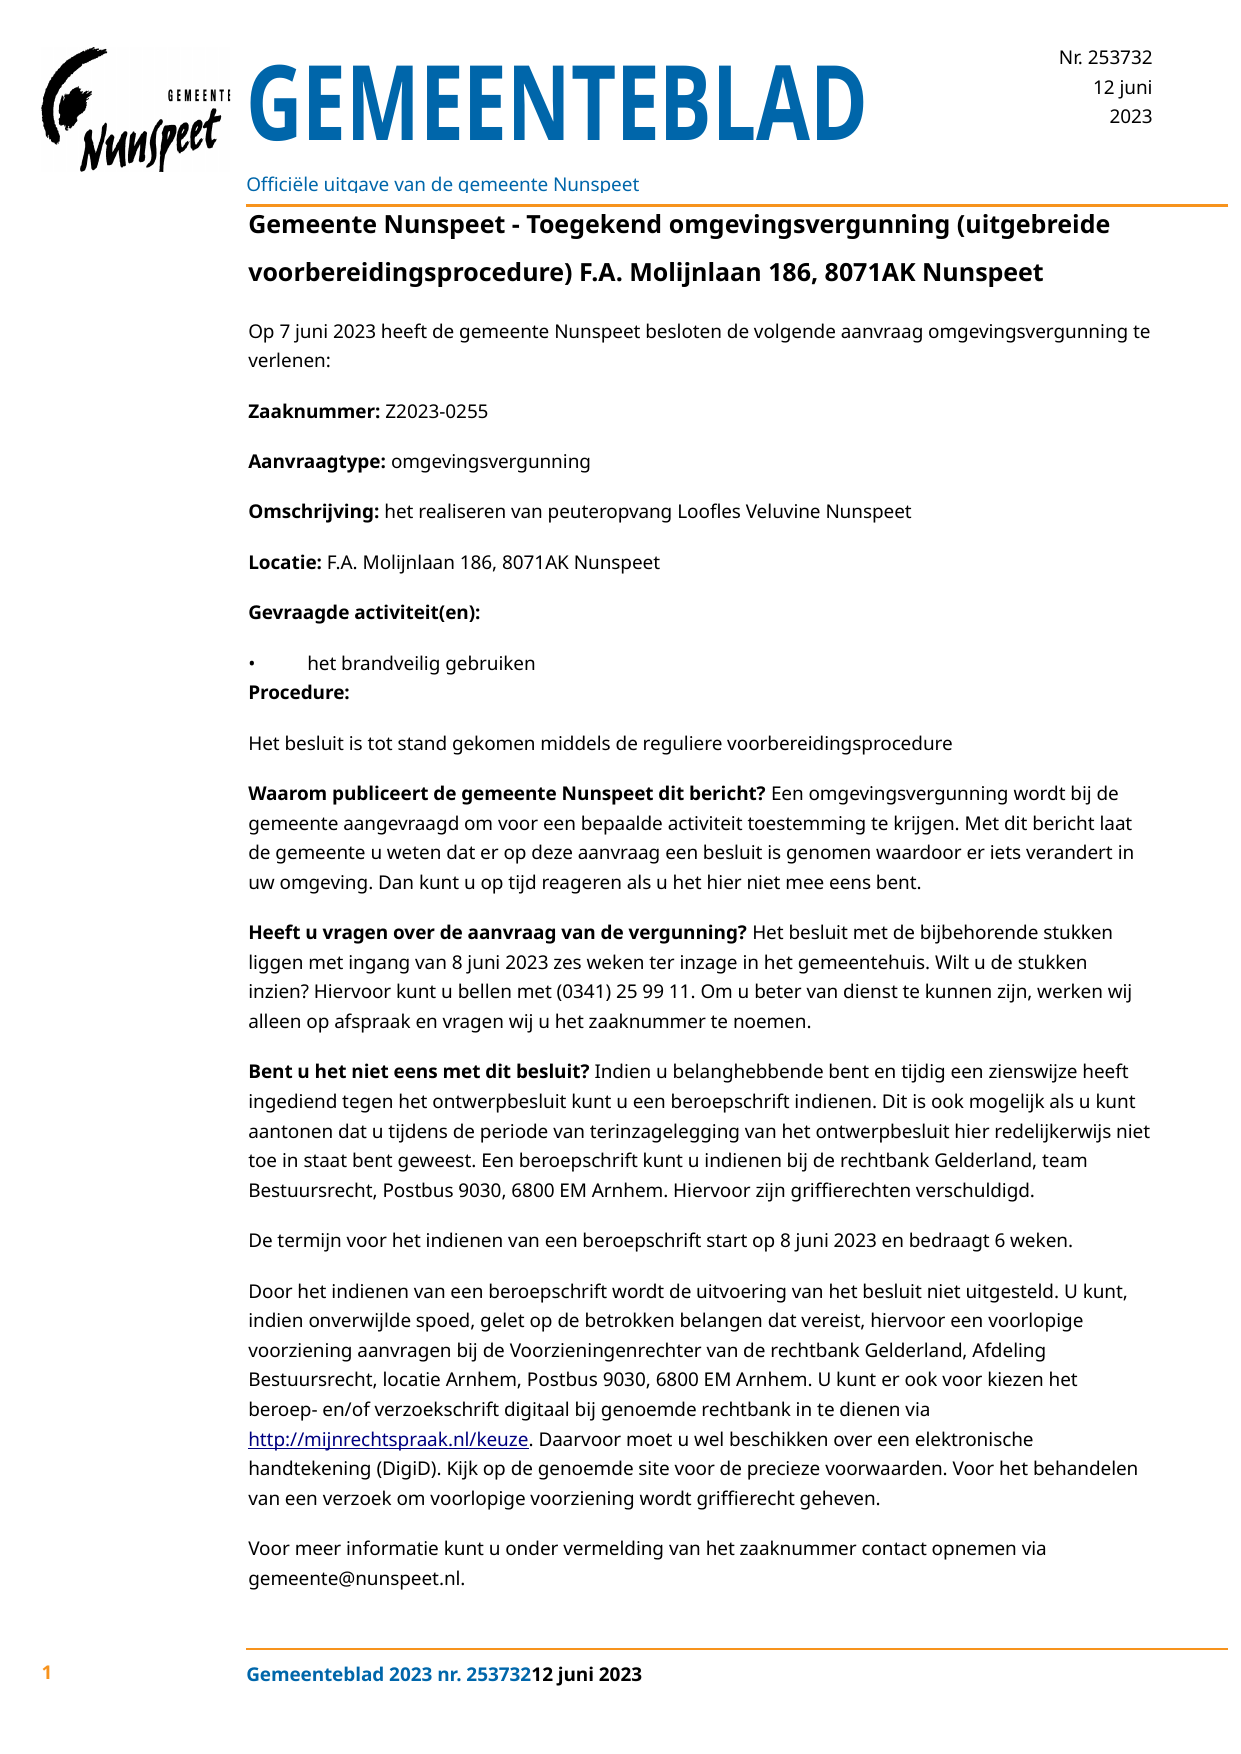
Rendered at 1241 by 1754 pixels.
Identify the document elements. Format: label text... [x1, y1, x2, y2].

text Heeft u vragen over de aanvraag van de vergunning? Het besluit met de bijbehorende stukken liggen met ingang van 8 juni 2023 zes weken ter inzage in het gemeentehuis. Wilt u de stukken inzien? Hiervoor kunt u bellen met (0341) 25 99 11. Om u beter van dienst te kunnen zijn, werken wij alleen op afspraak en vragen wij u het zaaknummer te noemen. [248, 919, 1152, 1034]
text Aanvraagtype: omgevingsvergunning [248, 448, 1152, 474]
text Procedure: [248, 679, 1152, 705]
text Op 7 juni 2023 heeft de gemeente Nunspeet besloten de volgende aanvraag omgevingsvergunning te verlenen: [248, 318, 1152, 373]
text Gevraagde activiteit(en): [248, 599, 1152, 625]
text Locatie: F.A. Molijnlaan 186, 8071AK Nunspeet [248, 549, 1152, 575]
text Waarom publiceert de gemeente Nunspeet dit bericht? Een omgevingsvergunning wordt bij de gemeente aangevraagd om voor een bepaalde activiteit toestemming te krijgen. Met dit bericht laat de gemeente u weten dat er op deze aanvraag een besluit is genomen waardoor er iets verandert in uw omgeving. Dan kunt u op tijd reageren als u het hier niet mee eens bent. [248, 780, 1152, 895]
text Zaaknummer: Z2023-0255 [248, 398, 1152, 424]
picture [41, 47, 231, 172]
text Voor meer informatie kunt u onder vermelding van het zaaknummer contact opnemen via gemeente@nunspeet.nl. [248, 1535, 1152, 1591]
text De termijn voor het indienen van een beroepschrift start op 8 juni 2023 en bedraagt 6 weken. [248, 1227, 1152, 1253]
text Door het indienen van een beroepschrift wordt de uitvoering van het besluit niet uitgesteld. U kunt, indien onverwijlde spoed, gelet op de betrokken belangen dat vereist, hiervoor een voorlopige voorziening aanvragen bij de Voorzieningenrechter van de rechtbank Gelderland, Afdeling Bestuursrecht, locatie Arnhem, Postbus 9030, 6800 EM Arnhem. U kunt er ook voor kiezen het beroep- en/of verzoekschrift digitaal bij genoemde rechtbank in te dienen via http://mijnrechtspraak.nl/keuze. Daarvoor moet u wel beschikken over een elektronische handtekening (DigiD). Kijk op de genoemde site voor de precieze voorwaarden. Voor het behandelen van een verzoek om voorlopige voorziening wordt griffierecht geheven. [248, 1278, 1152, 1511]
text Omschrijving: het realiseren van peuteropvang Loofles Veluvine Nunspeet [248, 499, 1152, 524]
text Het besluit is tot stand gekomen middels de reguliere voorbereidingsprocedure [248, 730, 1152, 756]
text Bent u het niet eens met dit besluit? Indien u belanghebbende bent en tijdig een zienswijze heeft ingediend tegen het ontwerpbesluit kunt u een beroepschrift indienen. Dit is ook mogelijk als u kunt aantonen dat u tijdens de periode van terinzagelegging van het ontwerpbesluit hier redelijkerwijs niet toe in staat bent geweest. Een beroepschrift kunt u indienen bij de rechtbank Gelderland, team Bestuursrecht, Postbus 9030, 6800 EM Arnhem. Hiervoor zijn griffierechten verschuldigd. [248, 1059, 1152, 1203]
text Gemeente Nunspeet - Toegekend omgevingsvergunning (uitgebreide voorbereidingsprocedure) F.A. Molijnlaan 186, 8071AK Nunspeet [248, 207, 1152, 288]
list het brandveilig gebruiken [248, 650, 1152, 676]
